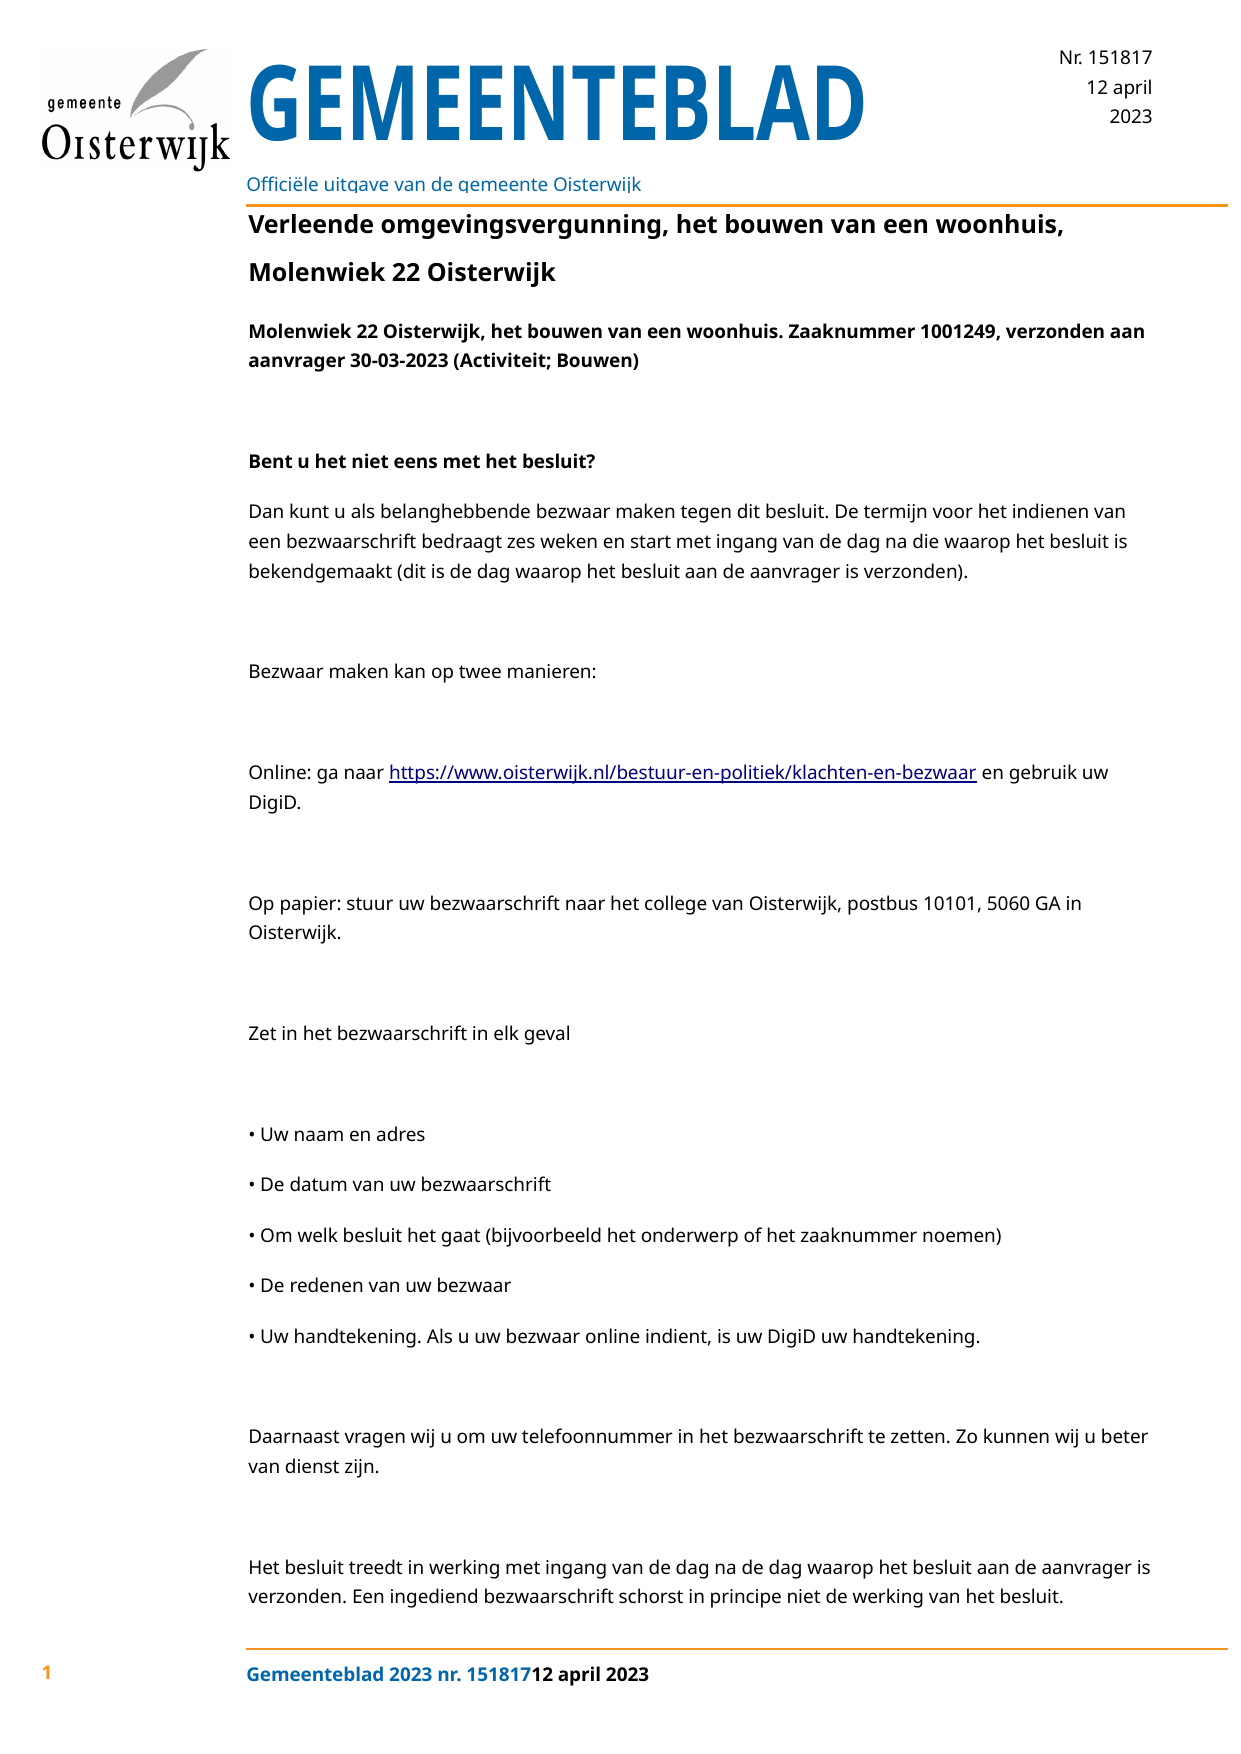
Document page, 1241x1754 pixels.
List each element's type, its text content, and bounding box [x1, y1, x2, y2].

text Dan kunt u als belanghebbende bezwaar maken tegen dit besluit. De termijn voor het indienen van een bezwaarschrift bedraagt zes weken en start met ingang van de dag na die waarop het besluit is bekendgemaakt (dit is de dag waarop het besluit aan de aanvrager is verzonden). [248, 499, 1152, 584]
text • De redenen van uw bezwaar [248, 1272, 1152, 1298]
text Bent u het niet eens met het besluit? [248, 448, 1152, 474]
text Op papier: stuur uw bezwaarschrift naar het college van Oisterwijk, postbus 10101, 5060 GA in Oisterwijk. [248, 890, 1152, 945]
text Bezwaar maken kan op twee manieren: [248, 659, 1152, 684]
text • Uw handtekening. Als u uw bezwaar online indient, is uw DigiD uw handtekening. [248, 1323, 1152, 1349]
text • De datum van uw bezwaarschrift [248, 1172, 1152, 1197]
text Daarnaast vragen wij u om uw telefoonnummer in het bezwaarschrift te zetten. Zo kunnen wij u beter van dienst zijn. [248, 1424, 1152, 1479]
picture [41, 47, 231, 172]
text Het besluit treedt in werking met ingang van de dag na de dag waarop het besluit aan de aanvrager is verzonden. Een ingediend bezwaarschrift schorst in principe niet de werking van het besluit. [248, 1554, 1152, 1609]
text Online: ga naar https://www.oisterwijk.nl/bestuur-en-politiek/klachten-en-bezwaar en gebruik uw DigiD. [248, 759, 1152, 815]
text Molenwiek 22 Oisterwijk, het bouwen van een woonhuis. Zaaknummer 1001249, verzonden aan aanvrager 30-03-2023 (Activiteit; Bouwen) [248, 318, 1152, 373]
text • Om welk besluit het gaat (bijvoorbeeld het onderwerp of het zaaknummer noemen) [248, 1222, 1152, 1248]
text Verleende omgevingsvergunning, het bouwen van een woonhuis, Molenwiek 22 Oisterwijk [248, 207, 1152, 288]
text • Uw naam en adres [248, 1121, 1152, 1147]
text Zet in het bezwaarschrift in elk geval [248, 1020, 1152, 1046]
